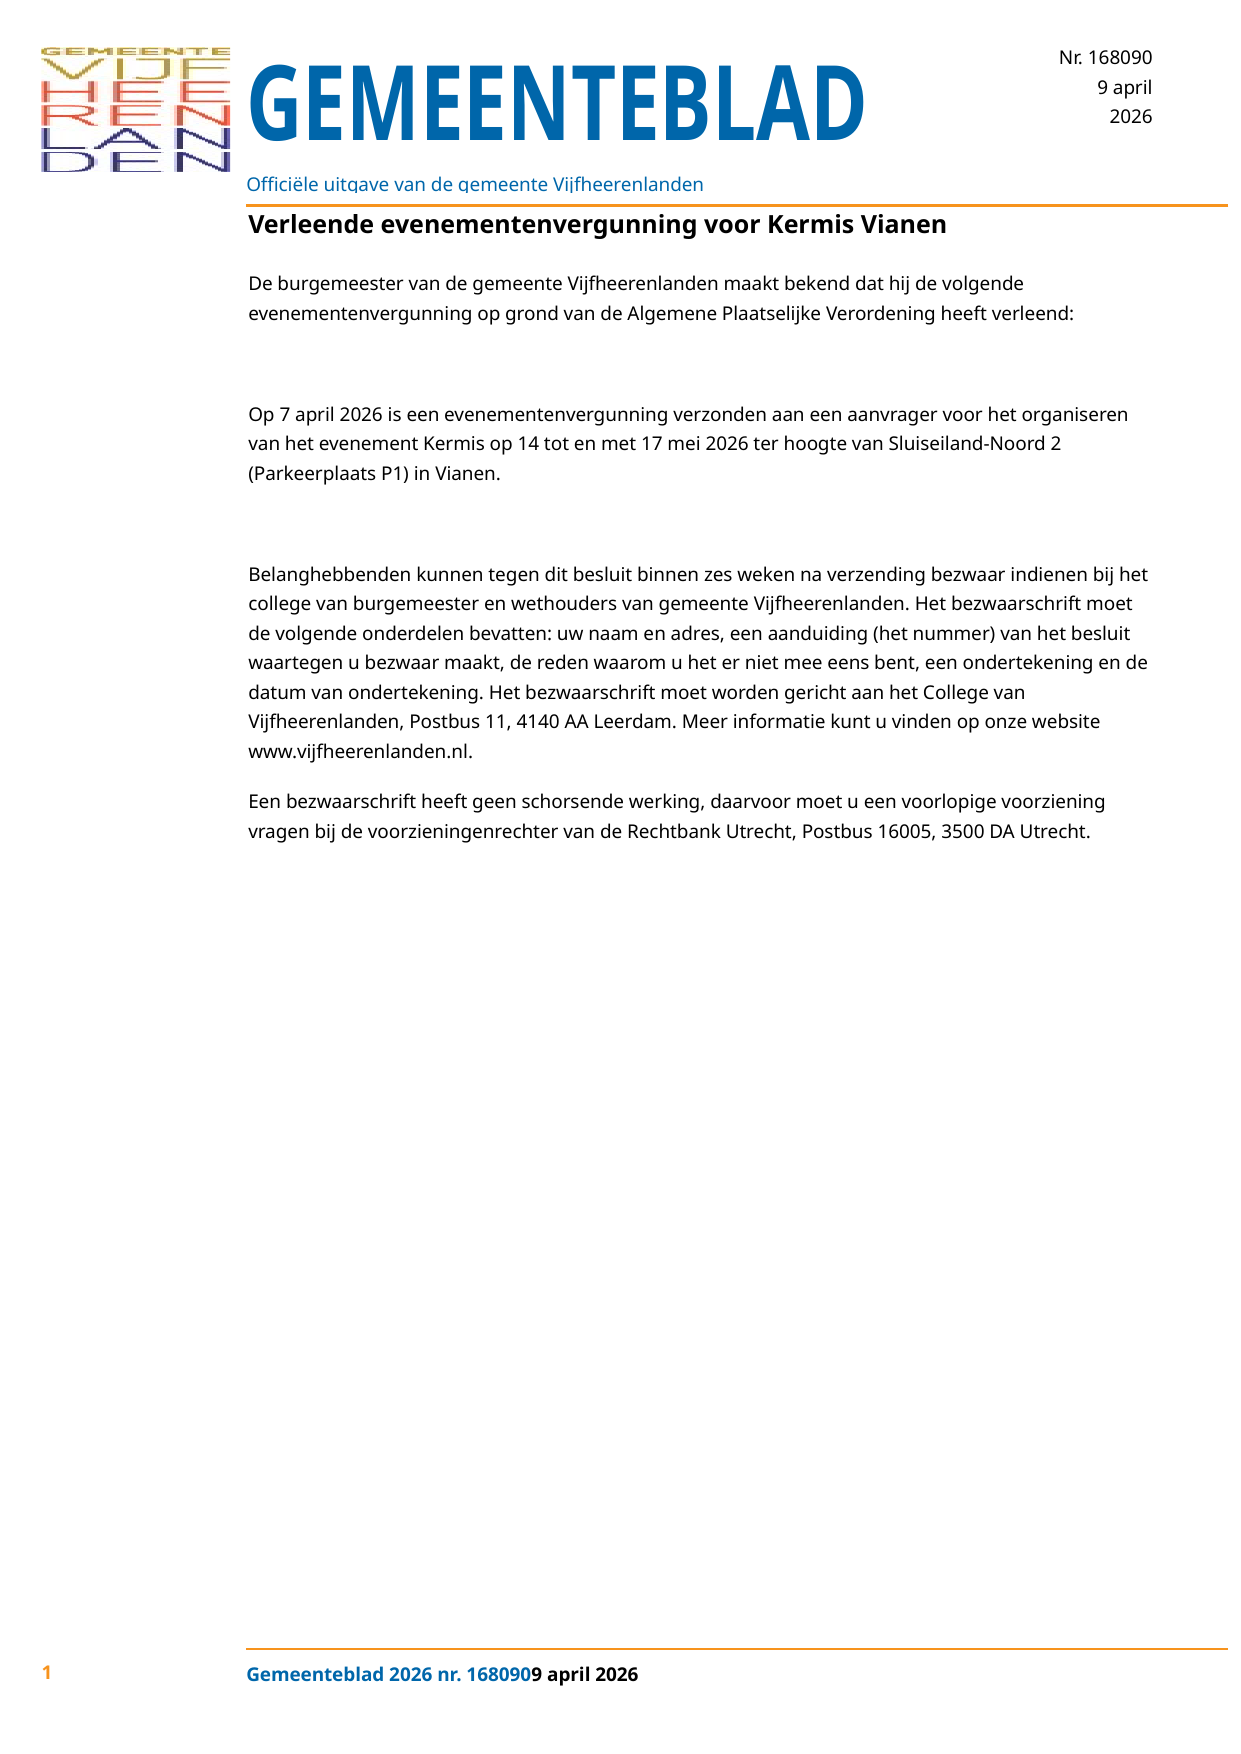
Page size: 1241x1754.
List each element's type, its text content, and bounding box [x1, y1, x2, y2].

text Belanghebbenden kunnen tegen dit besluit binnen zes weken na verzending bezwaar indienen bij het college van burgemeester en wethouders van gemeente Vijfheerenlanden. Het bezwaarschrift moet de volgende onderdelen bevatten: uw naam en adres, een aanduiding (het nummer) van het besluit waartegen u bezwaar maakt, de reden waarom u het er niet mee eens bent, een ondertekening en de datum van ondertekening. Het bezwaarschrift moet worden gericht aan het College van Vijfheerenlanden, Postbus 11, 4140 AA Leerdam. Meer informatie kunt u vinden op onze website www.vijfheerenlanden.nl. [248, 561, 1152, 764]
picture [41, 47, 231, 172]
text De burgemeester van de gemeente Vijfheerenlanden maakt bekend dat hij de volgende evenementenvergunning op grond van de Algemene Plaatselijke Verordening heeft verleend: [248, 270, 1152, 326]
text Een bezwaarschrift heeft geen schorsende werking, daarvoor moet u een voorlopige voorziening vragen bij de voorzieningenrechter van de Rechtbank Utrecht, Postbus 16005, 3500 DA Utrecht. [248, 789, 1152, 844]
text Op 7 april 2026 is een evenementenvergunning verzonden aan een aanvrager voor het organiseren van het evenement Kermis op 14 tot en met 17 mei 2026 ter hoogte van Sluiseiland-Noord 2 (Parkeerplaats P1) in Vianen. [248, 401, 1152, 486]
text Verleende evenementenvergunning voor Kermis Vianen [248, 207, 1152, 241]
